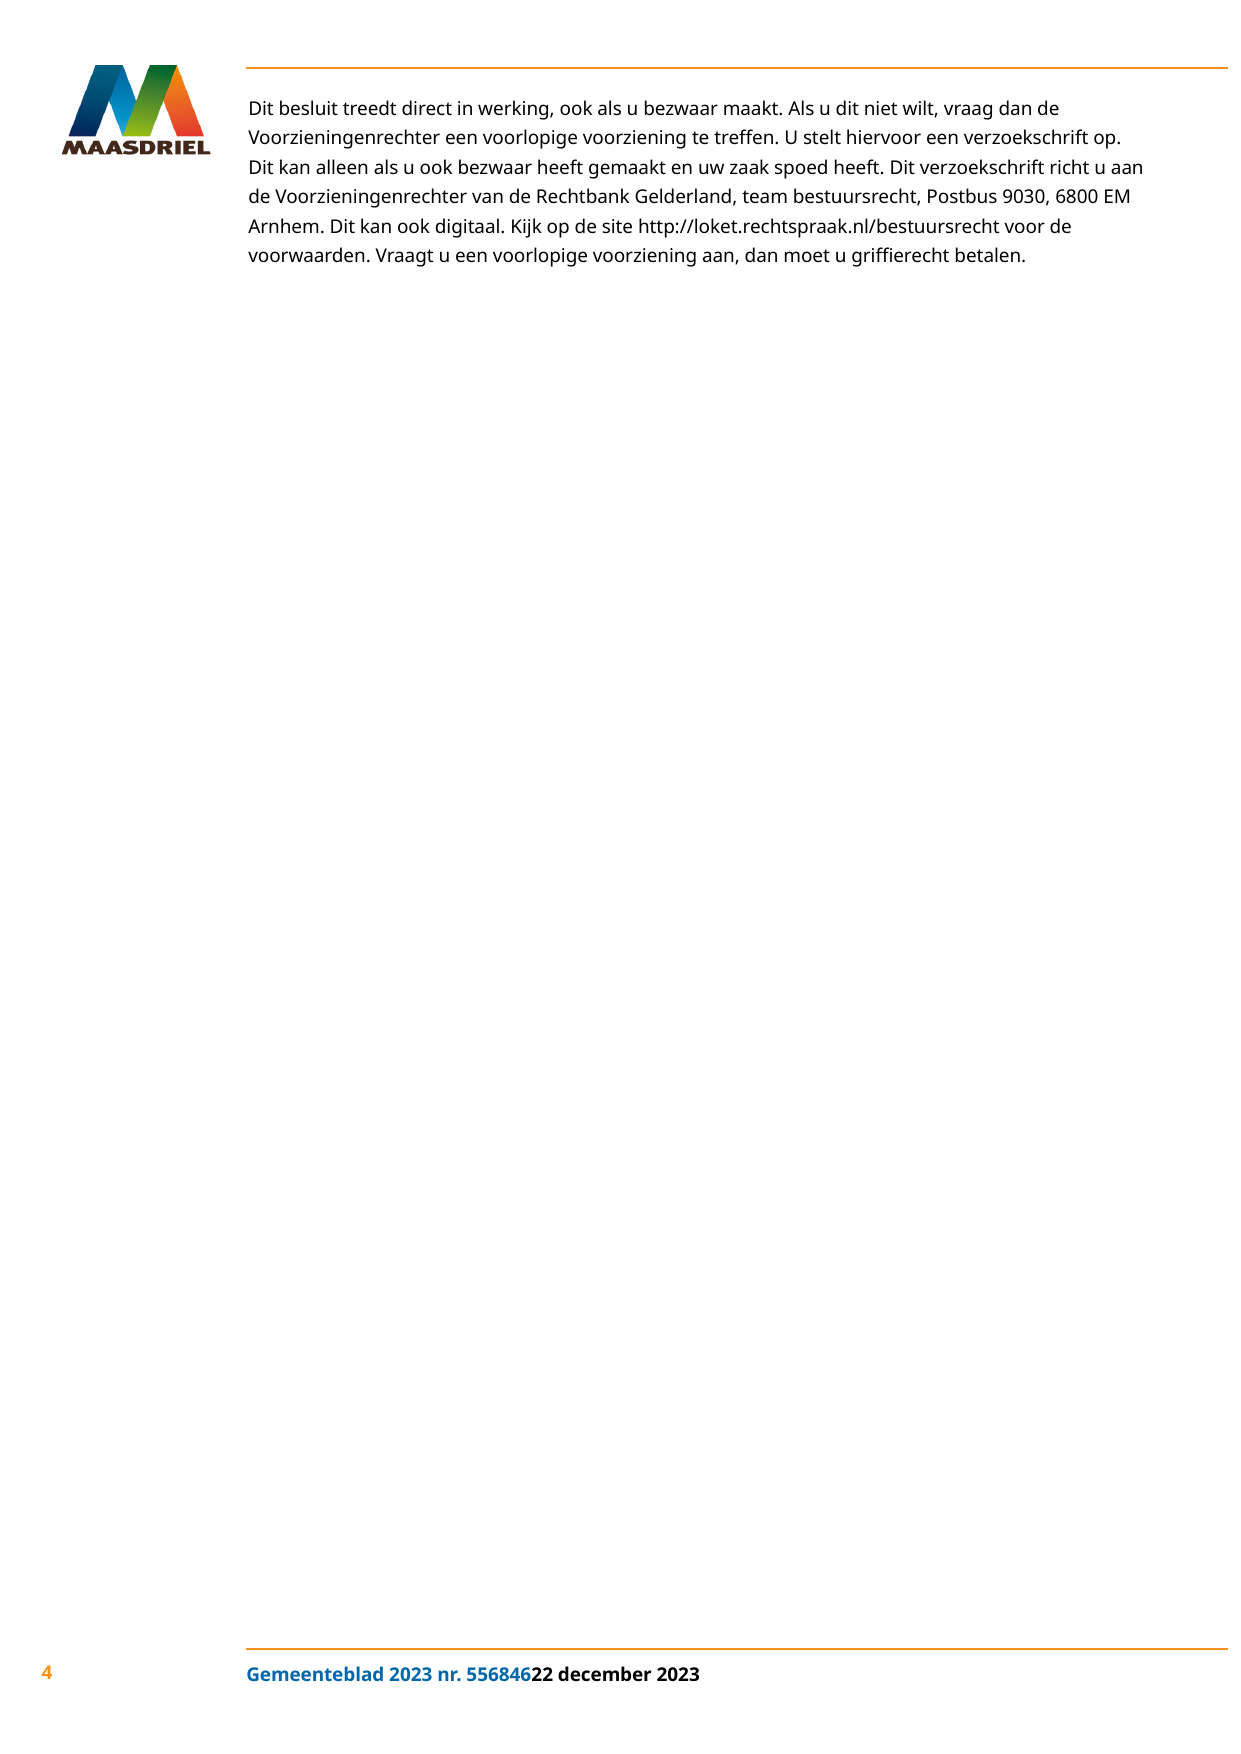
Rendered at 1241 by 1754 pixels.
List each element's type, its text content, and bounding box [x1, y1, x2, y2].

text Dit besluit treedt direct in werking, ook als u bezwaar maakt. Als u dit niet wilt, vraag dan de Voorzieningenrechter een voorlopige voorziening te treffen. U stelt hiervoor een verzoekschrift op. Dit kan alleen als u ook bezwaar heeft gemaakt en uw zaak spoed heeft. Dit verzoekschrift richt u aan de Voorzieningenrechter van de Rechtbank Gelderland, team bestuursrecht, Postbus 9030, 6800 EM Arnhem. Dit kan ook digitaal. Kijk op de site http://loket.rechtspraak.nl/bestuursrecht voor de voorwaarden. Vraagt u een voorlopige voorziening aan, dan moet u griffierecht betalen. [248, 95, 1152, 268]
picture [41, 47, 231, 172]
